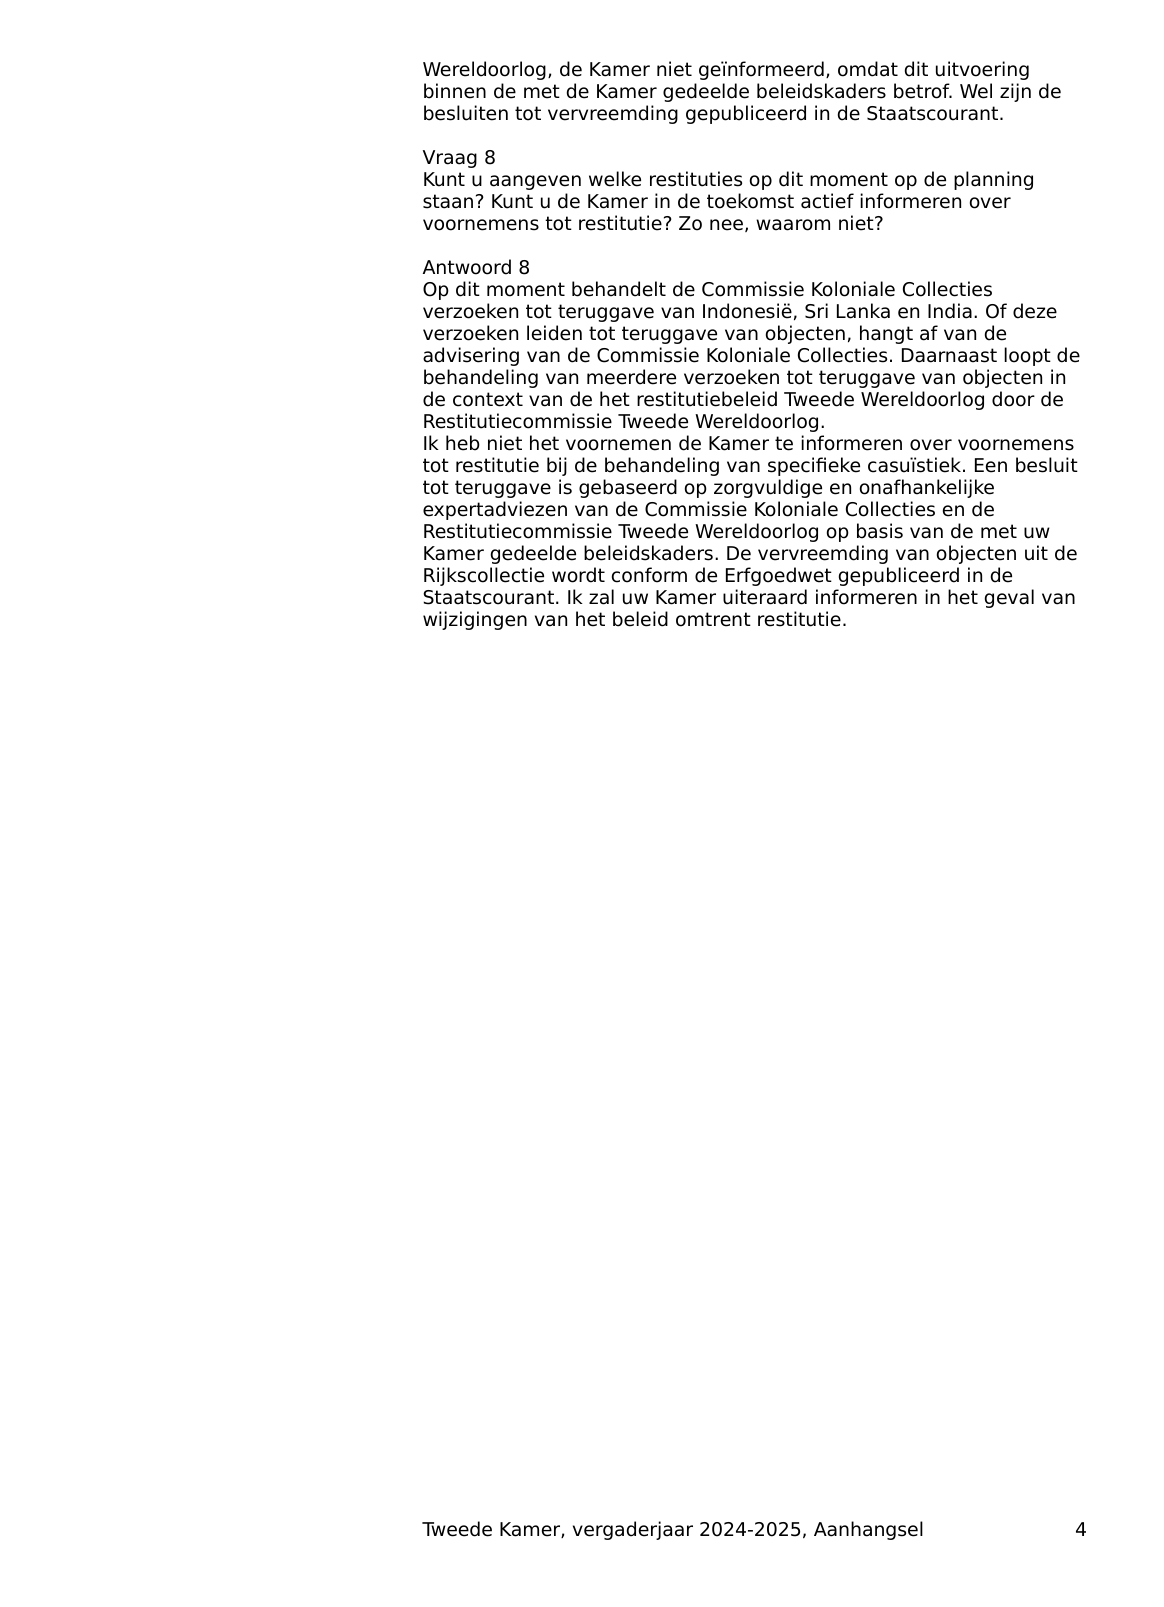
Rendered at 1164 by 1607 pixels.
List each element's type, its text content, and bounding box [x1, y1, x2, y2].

text Vraag 8 [422, 147, 1087, 169]
text Antwoord 8 [422, 257, 1087, 279]
text Kunt u aangeven welke restituties op dit moment op de planning staan? Kunt u de Kamer in de toekomst actief informeren over voornemens tot restitutie? Zo nee, waarom niet? [422, 169, 1087, 235]
text Ik heb niet het voornemen de Kamer te informeren over voornemens tot restitutie bij de behandeling van specifieke casuïstiek. Een besluit tot teruggave is gebaseerd op zorgvuldige en onafhankelijke expertadviezen van de Commissie Koloniale Collecties en de Restitutiecommissie Tweede Wereldoorlog op basis van de met uw Kamer gedeelde beleidskaders. De vervreemding van objecten uit de Rijkscollectie wordt conform de Erfgoedwet gepubliceerd in de Staatscourant. Ik zal uw Kamer uiteraard informeren in het geval van wijzigingen van het beleid omtrent restitutie. [422, 433, 1087, 631]
text Op dit moment behandelt de Commissie Koloniale Collecties verzoeken tot teruggave van Indonesië, Sri Lanka en India. Of deze verzoeken leiden tot teruggave van objecten, hangt af van de advisering van de Commissie Koloniale Collecties. Daarnaast loopt de behandeling van meerdere verzoeken tot teruggave van objecten in de context van de het restitutiebeleid Tweede Wereldoorlog door de Restitutiecommissie Tweede Wereldoorlog. [422, 279, 1087, 433]
text Wereldoorlog, de Kamer niet geïnformeerd, omdat dit uitvoering binnen de met de Kamer gedeelde beleidskaders betrof. Wel zijn de besluiten tot vervreemding gepubliceerd in de Staatscourant. [422, 59, 1087, 125]
